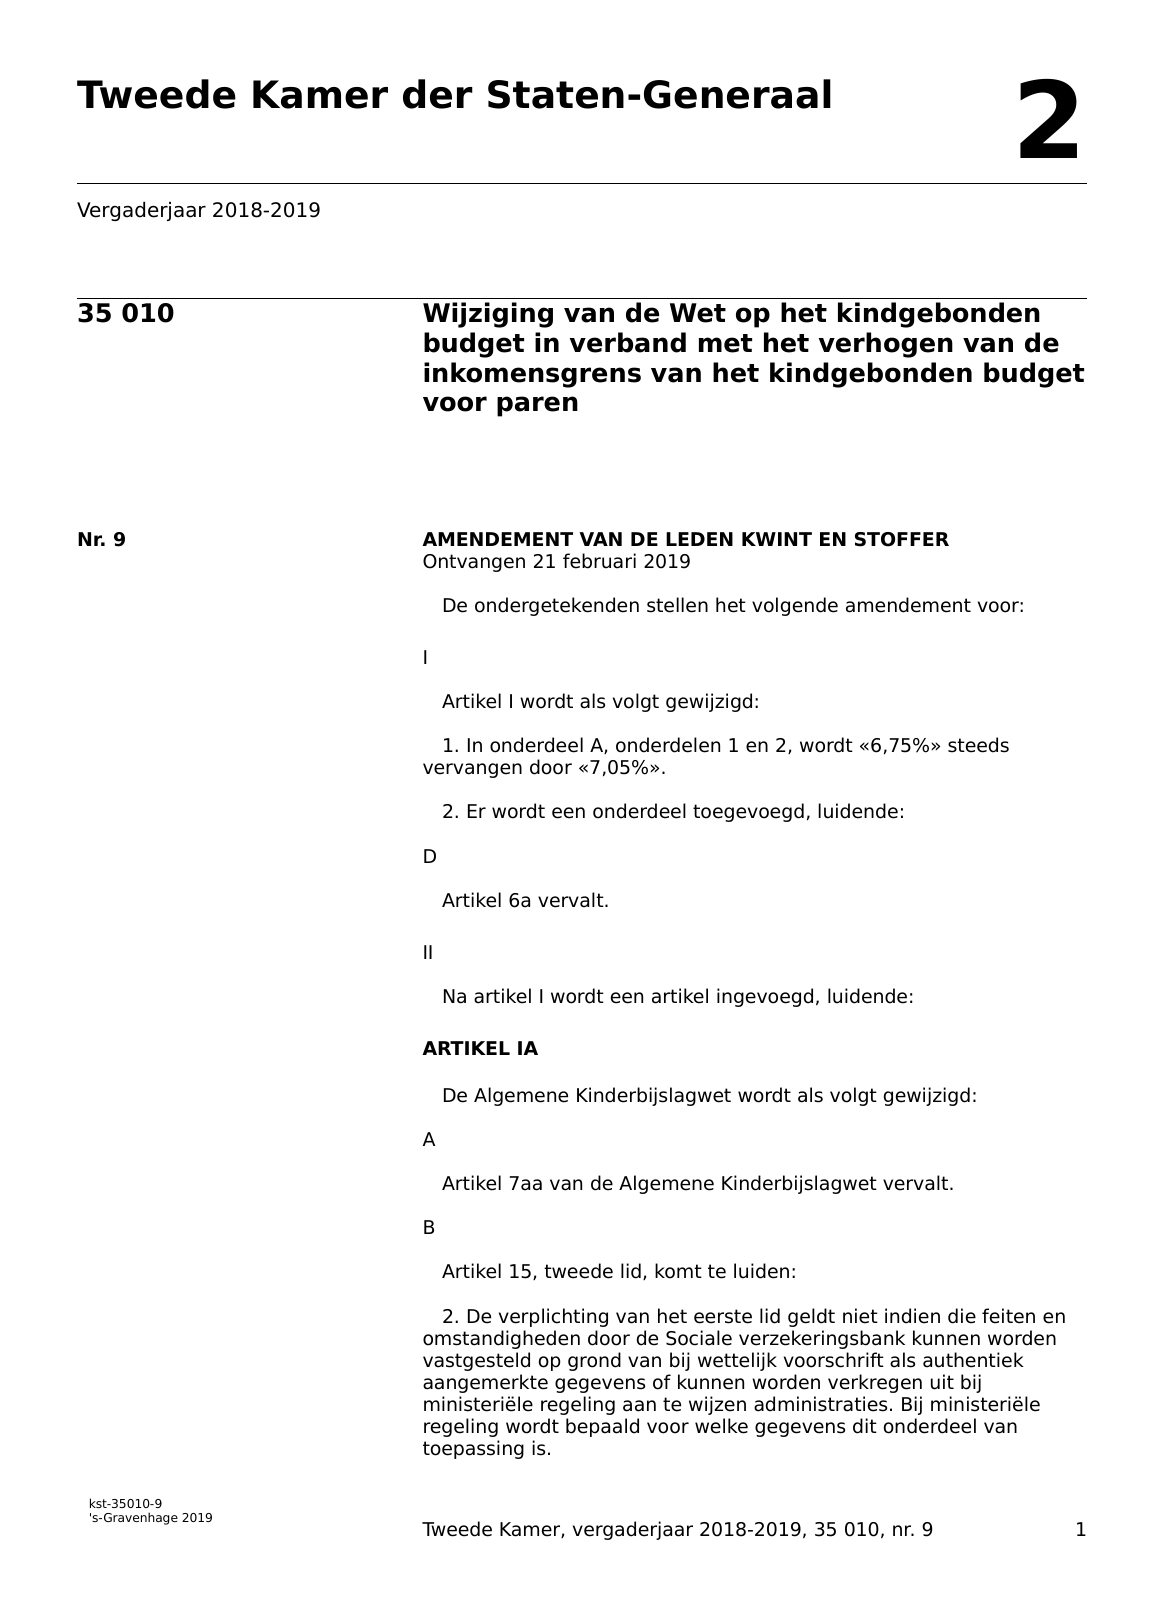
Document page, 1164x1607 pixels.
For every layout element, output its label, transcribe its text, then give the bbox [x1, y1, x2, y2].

text kst-35010-9 [88, 1497, 323, 1511]
text De Algemene Kinderbijslagwet wordt als volgt gewijzigd: [422, 1085, 1087, 1107]
table_header 2 [886, 59, 1087, 183]
table_cell Vergaderjaar 2018-2019 [77, 184, 1087, 298]
text Artikel 6a vervalt. [422, 890, 1087, 912]
subtitle Nr. 9 AMENDEMENT VAN DE LEDEN KWINT EN STOFFER [77, 529, 1087, 551]
table_header Tweede Kamer der Staten-Generaal [77, 59, 886, 183]
text 2. Er wordt een onderdeel toegevoegd, luidende: [422, 801, 1087, 823]
text 's-Gravenhage 2019 [88, 1511, 323, 1525]
text Artikel 15, tweede lid, komt te luiden: [422, 1261, 1087, 1283]
text A [422, 1129, 1087, 1151]
text D [422, 846, 1087, 867]
text Ontvangen 21 februari 2019 [422, 551, 1087, 573]
text De ondergetekenden stellen het volgende amendement voor: [422, 595, 1087, 617]
subtitle ARTIKEL IA [422, 1038, 1087, 1060]
text B [422, 1217, 1087, 1239]
subtitle I [422, 647, 1087, 669]
text Artikel I wordt als volgt gewijzigd: [422, 691, 1087, 713]
text 1. In onderdeel A, onderdelen 1 en 2, wordt «6,75%» steeds vervangen door «7,05%». [422, 735, 1087, 779]
subtitle II [422, 942, 1087, 964]
text Na artikel I wordt een artikel ingevoegd, luidende: [422, 986, 1087, 1008]
text Artikel 7aa van de Algemene Kinderbijslagwet vervalt. [422, 1173, 1087, 1195]
subtitle 35 010 Wijziging van de Wet op het kindgebonden budget in verband met het verhogen van de inkomensgrens van het kindgebonden budget voor paren [77, 299, 1087, 418]
text 2. De verplichting van het eerste lid geldt niet indien die feiten en omstandigheden door de Sociale verzekeringsbank kunnen worden vastgesteld op grond van bij wettelijk voorschrift als authentiek aangemerkte gegevens of kunnen worden verkregen uit bij ministeriële regeling aan te wijzen administraties. Bij ministeriële regeling wordt bepaald voor welke gegevens dit onderdeel van toepassing is. [422, 1306, 1087, 1459]
